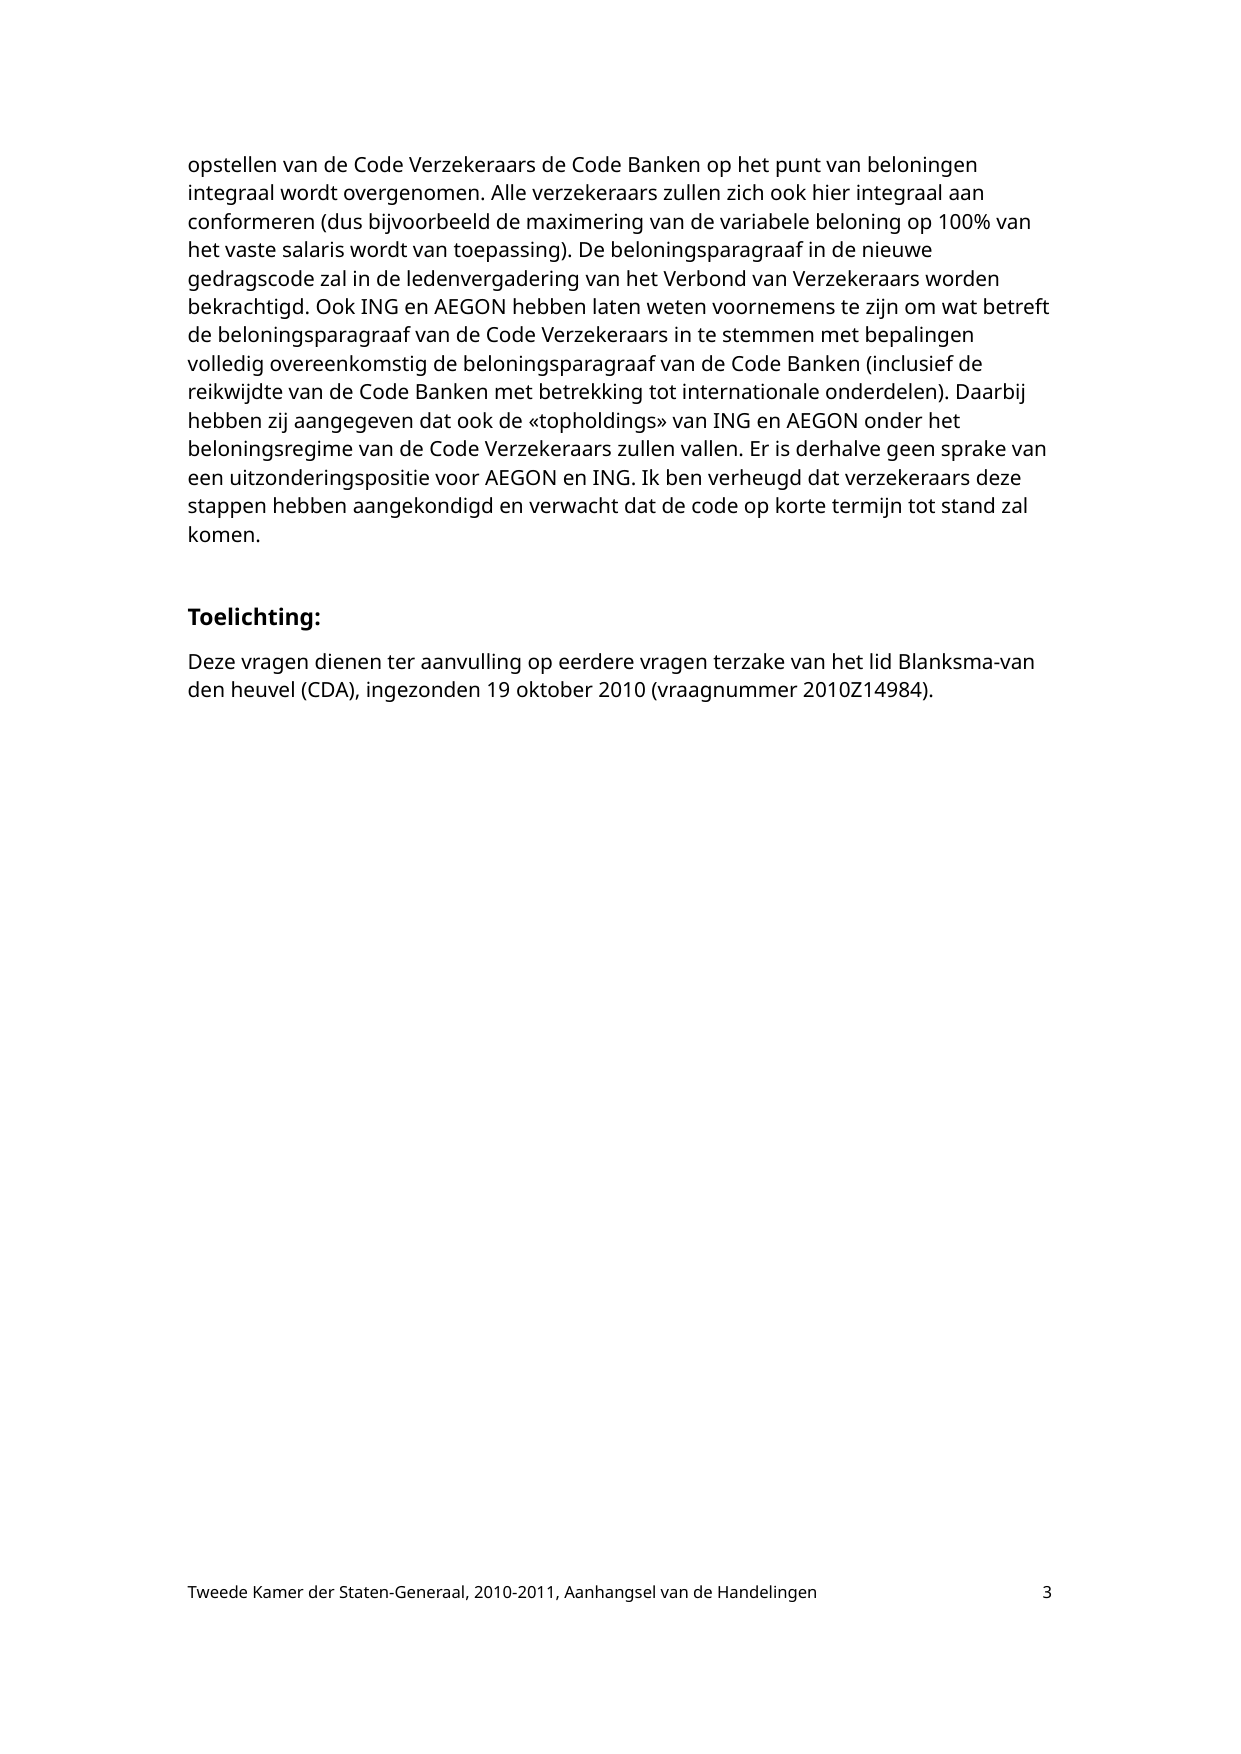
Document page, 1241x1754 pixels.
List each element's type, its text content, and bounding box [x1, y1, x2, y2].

text Deze vragen dienen ter aanvulling op eerdere vragen terzake van het lid Blanksma-van den heuvel (CDA), ingezonden 19 oktober 2010 (vraagnummer 2010Z14984). [187, 647, 1053, 704]
text opstellen van de Code Verzekeraars de Code Banken op het punt van beloningen integraal wordt overgenomen. Alle verzekeraars zullen zich ook hier integraal aan conformeren (dus bijvoorbeeld de maximering van de variabele beloning op 100% van het vaste salaris wordt van toepassing). De beloningsparagraaf in de nieuwe gedragscode zal in de ledenvergadering van het Verbond van Verzekeraars worden bekrachtigd. Ook ING en AEGON hebben laten weten voornemens te zijn om wat betreft de beloningsparagraaf van de Code Verzekeraars in te stemmen met bepalingen volledig overeenkomstig de beloningsparagraaf van de Code Banken (inclusief de reikwijdte van de Code Banken met betrekking tot internationale onderdelen). Daarbij hebben zij aangegeven dat ook de «topholdings» van ING en AEGON onder het beloningsregime van de Code Verzekeraars zullen vallen. Er is derhalve geen sprake van een uitzonderingspositie voor AEGON en ING. Ik ben verheugd dat verzekeraars deze stappen hebben aangekondigd en verwacht dat de code op korte termijn tot stand zal komen. [187, 150, 1053, 548]
subtitle Toelichting: [187, 601, 1053, 632]
